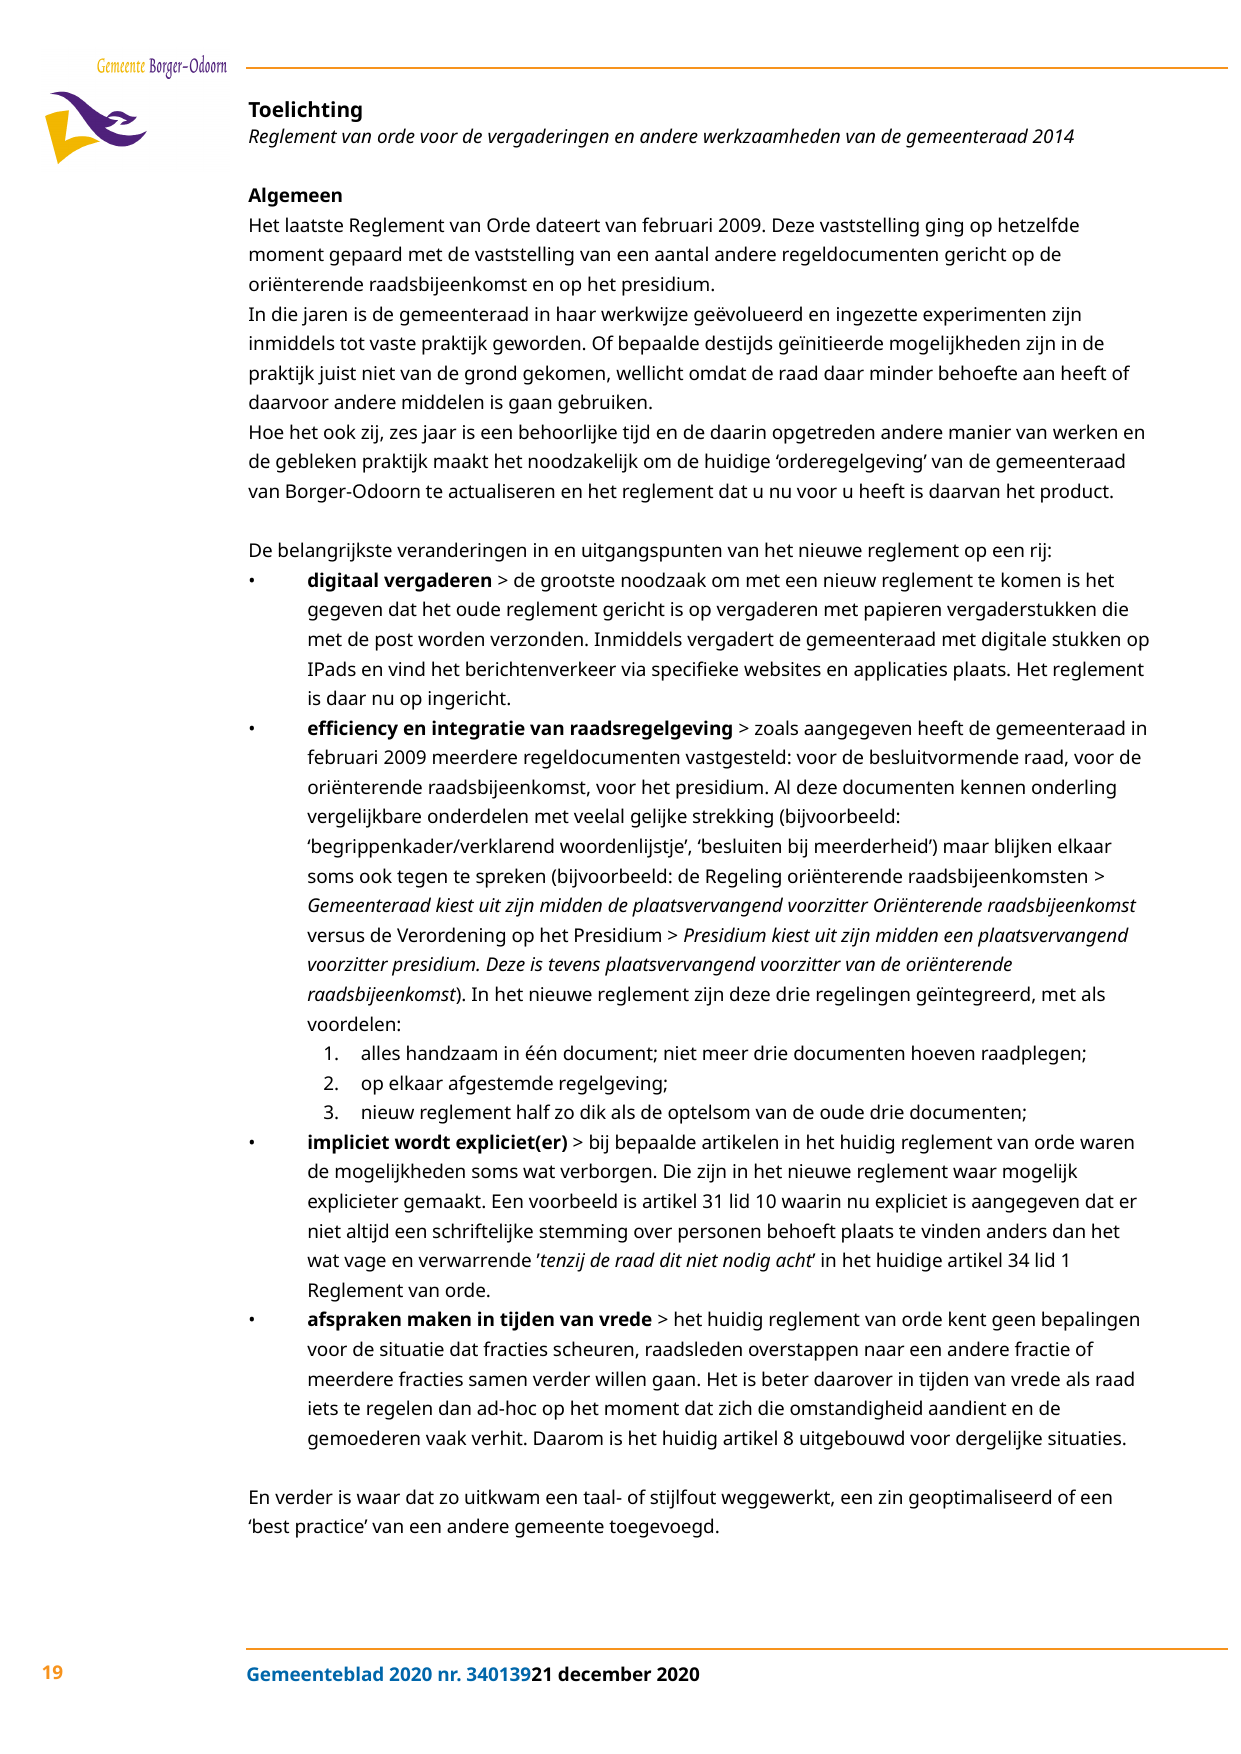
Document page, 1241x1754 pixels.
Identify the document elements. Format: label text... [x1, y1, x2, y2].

text In die jaren is de gemeenteraad in haar werkwijze geëvolueerd en ingezette experimenten zijn inmiddels tot vaste praktijk geworden. Of bepaalde destijds geïnitieerde mogelijkheden zijn in de praktijk juist niet van de grond gekomen, wellicht omdat de raad daar minder behoefte aan heeft of daarvoor andere middelen is gaan gebruiken. [248, 301, 1152, 415]
picture [41, 47, 231, 172]
list op elkaar afgestemde regelgeving; [323, 1070, 1152, 1096]
list afspraken maken in tijden van vrede > het huidig reglement van orde kent geen bepalingen voor de situatie dat fracties scheuren, raadsleden overstappen naar een andere fractie of meerdere fracties samen verder willen gaan. Het is beter daarover in tijden van vrede als raad iets te regelen dan ad-hoc op het moment dat zich die omstandigheid aandient en de gemoederen vaak verhit. Daarom is het huidig artikel 8 uitgebouwd voor dergelijke situaties. [248, 1307, 1152, 1451]
list impliciet wordt expliciet(er) > bij bepaalde artikelen in het huidig reglement van orde waren de mogelijkheden soms wat verborgen. Die zijn in het nieuwe reglement waar mogelijk explicieter gemaakt. Een voorbeeld is artikel 31 lid 10 waarin nu expliciet is aangegeven dat er niet altijd een schriftelijke stemming over personen behoeft plaats te vinden anders dan het wat vage en verwarrende ’tenzij de raad dit niet nodig acht’ in het huidige artikel 34 lid 1 Reglement van orde. [248, 1129, 1152, 1303]
text Reglement van orde voor de vergaderingen en andere werkzaamheden van de gemeenteraad 2014 [248, 123, 1152, 149]
text De belangrijkste veranderingen in en uitgangspunten van het nieuwe reglement op een rij: [248, 537, 1152, 563]
text En verder is waar dat zo uitkwam een taal- of stijlfout weggewerkt, een zin geoptimaliseerd of een ‘best practice’ van een andere gemeente toegevoegd. [248, 1484, 1152, 1539]
list nieuw reglement half zo dik als de optelsom van de oude drie documenten; [323, 1099, 1152, 1125]
text Hoe het ook zij, zes jaar is een behoorlijke tijd en de daarin opgetreden andere manier van werken en de gebleken praktijk maakt het noodzakelijk om de huidige ‘orderegelgeving’ van de gemeenteraad van Borger-Odoorn te actualiseren en het reglement dat u nu voor u heeft is daarvan het product. [248, 419, 1152, 504]
list alles handzaam in één document; niet meer drie documenten hoeven raadplegen; [323, 1040, 1152, 1066]
list digitaal vergaderen > de grootste noodzaak om met een nieuw reglement te komen is het gegeven dat het oude reglement gericht is op vergaderen met papieren vergaderstukken die met de post worden verzonden. Inmiddels vergadert de gemeenteraad met digitale stukken op IPads en vind het berichtenverkeer via specifieke websites en applicaties plaats. Het reglement is daar nu op ingericht. [248, 567, 1152, 711]
text Algemeen [248, 182, 1152, 208]
text Toelichting [248, 95, 1152, 123]
text Het laatste Reglement van Orde dateert van februari 2009. Deze vaststelling ging op hetzelfde moment gepaard met de vaststelling van een aantal andere regeldocumenten gericht op de oriënterende raadsbijeenkomst en op het presidium. [248, 212, 1152, 297]
list efficiency en integratie van raadsregelgeving > zoals aangegeven heeft de gemeenteraad in februari 2009 meerdere regeldocumenten vastgesteld: voor de besluitvormende raad, voor de oriënterende raadsbijeenkomst, voor het presidium. Al deze documenten kennen onderling vergelijkbare onderdelen met veelal gelijke strekking (bijvoorbeeld: ‘begrippenkader/verklarend woordenlijstje’, ‘besluiten bij meerderheid’) maar blijken elkaar soms ook tegen te spreken (bijvoorbeeld: de Regeling oriënterende raadsbijeenkomsten > Gemeenteraad kiest uit zijn midden de plaatsvervangend voorzitter Oriënterende raadsbijeenkomst versus de Verordening op het Presidium > Presidium kiest uit zijn midden een plaatsvervangend voorzitter presidium. Deze is tevens plaatsvervangend voorzitter van de oriënterende raadsbijeenkomst). In het nieuwe reglement zijn deze drie regelingen geïntegreerd, met als voordelen: [248, 715, 1152, 1037]
